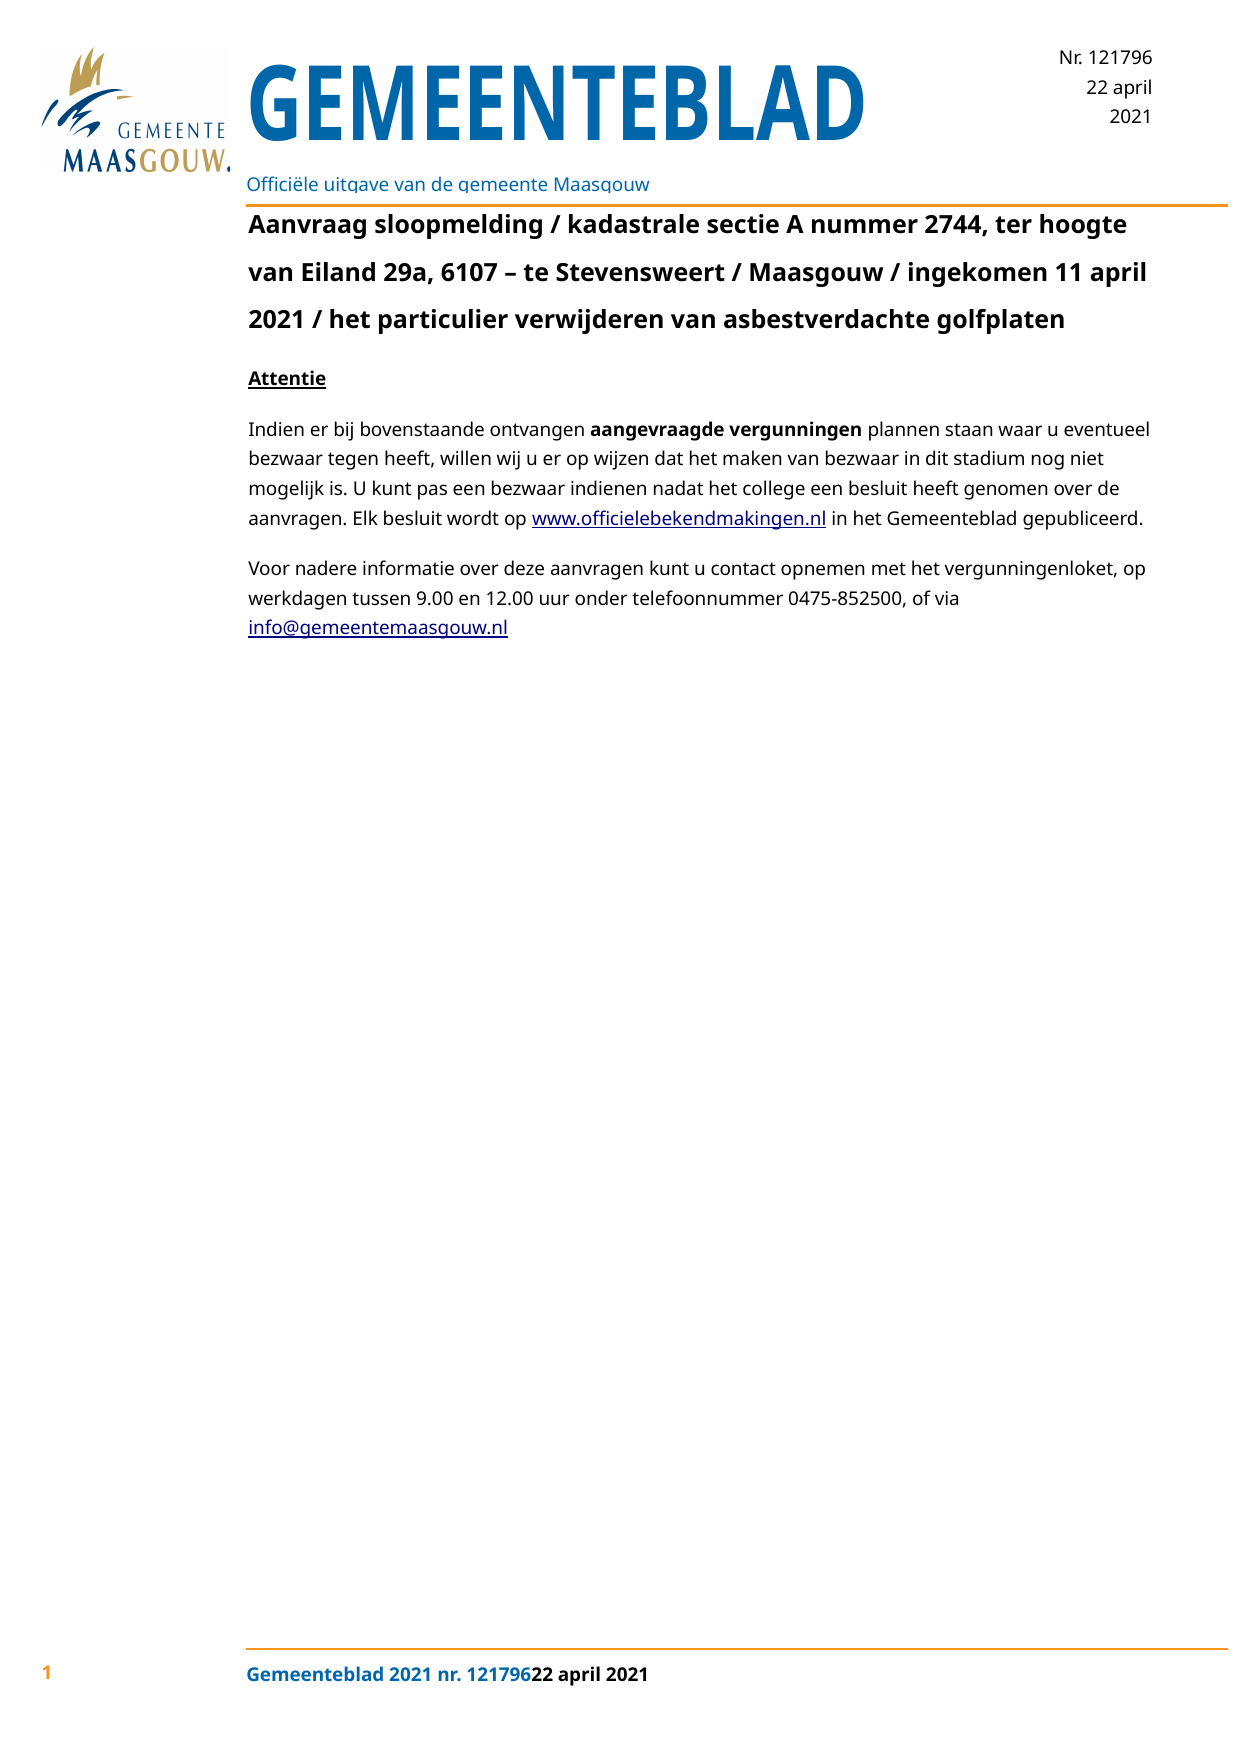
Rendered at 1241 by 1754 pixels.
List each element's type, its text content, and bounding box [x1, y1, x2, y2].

text Indien er bij bovenstaande ontvangen aangevraagde vergunningen plannen staan waar u eventueel bezwaar tegen heeft, willen wij u er op wijzen dat het maken van bezwaar in dit stadium nog niet mogelijk is. U kunt pas een bezwaar indienen nadat het college een besluit heeft genomen over de aanvragen. Elk besluit wordt op www.officielebekendmakingen.nl in het Gemeenteblad gepubliceerd. [248, 416, 1152, 530]
text Aanvraag sloopmelding / kadastrale sectie A nummer 2744, ter hoogte van Eiland 29a, 6107 – te Stevensweert / Maasgouw / ingekomen 11 april 2021 / het particulier verwijderen van asbestverdachte golfplaten [248, 207, 1152, 336]
picture [41, 47, 231, 172]
text Voor nadere informatie over deze aanvragen kunt u contact opnemen met het vergunningenloket, op werkdagen tussen 9.00 en 12.00 uur onder telefoonnummer 0475-852500, of via info@gemeentemaasgouw.nl [248, 555, 1152, 640]
text Attentie [248, 366, 1152, 391]
